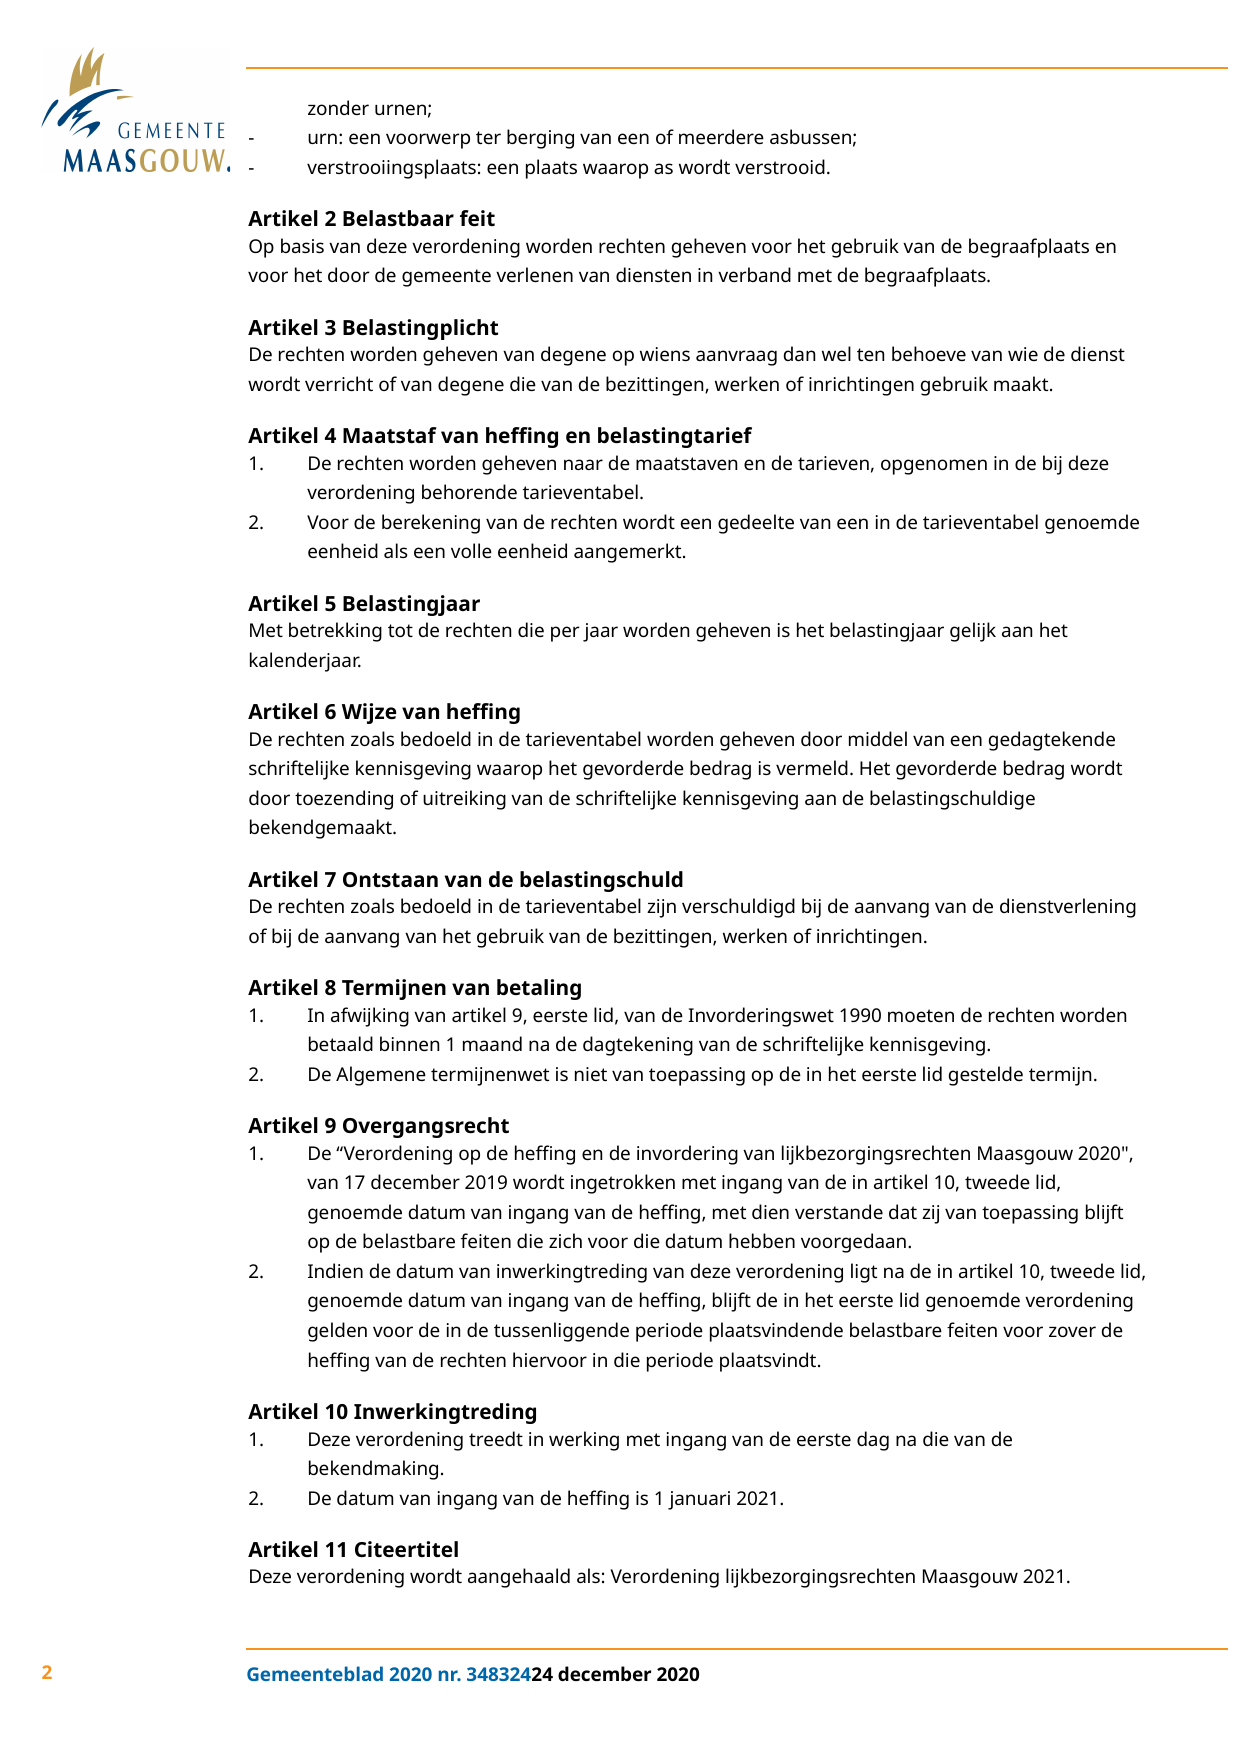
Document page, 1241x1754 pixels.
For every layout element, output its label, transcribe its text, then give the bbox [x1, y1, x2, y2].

text Artikel 6 Wijze van heffing [248, 697, 1152, 726]
list zonder urnen; [248, 95, 1152, 121]
text Artikel 10 Inwerkingtreding [248, 1397, 1152, 1426]
list De “Verordening op de heffing en de invordering van lijkbezorgingsrechten Maasgouw 2020", van 17 december 2019 wordt ingetrokken met ingang van de in artikel 10, tweede lid, genoemde datum van ingang van de heffing, met dien verstande dat zij van toepassing blijft op de belastbare feiten die zich voor die datum hebben voorgedaan. [248, 1140, 1152, 1254]
text Artikel 9 Overgangsrecht [248, 1111, 1152, 1140]
text Op basis van deze verordening worden rechten geheven voor het gebruik van de begraafplaats en voor het door de gemeente verlenen van diensten in verband met de begraafplaats. [248, 233, 1152, 288]
picture [41, 47, 231, 172]
list De Algemene termijnenwet is niet van toepassing op de in het eerste lid gestelde termijn. [248, 1061, 1152, 1087]
list Deze verordening treedt in werking met ingang van de eerste dag na die van de bekendmaking. [248, 1426, 1152, 1481]
text Artikel 5 Belastingjaar [248, 589, 1152, 617]
text Artikel 8 Termijnen van betaling [248, 973, 1152, 1002]
text De rechten worden geheven van degene op wiens aanvraag dan wel ten behoeve van wie de dienst wordt verricht of van degene die van de bezittingen, werken of inrichtingen gebruik maakt. [248, 341, 1152, 397]
list Voor de berekening van de rechten wordt een gedeelte van een in de tarieventabel genoemde eenheid als een volle eenheid aangemerkt. [248, 509, 1152, 564]
list De rechten worden geheven naar de maatstaven en de tarieven, opgenomen in de bij deze verordening behorende tarieventabel. [248, 450, 1152, 505]
list urn: een voorwerp ter berging van een of meerdere asbussen; [248, 124, 1152, 150]
list verstrooiingsplaats: een plaats waarop as wordt verstrooid. [248, 154, 1152, 180]
text Deze verordening wordt aangehaald als: Verordening lijkbezorgingsrechten Maasgouw 2021. [248, 1564, 1152, 1589]
list In afwijking van artikel 9, eerste lid, van de Invorderingswet 1990 moeten de rechten worden betaald binnen 1 maand na de dagtekening van de schriftelijke kennisgeving. [248, 1002, 1152, 1057]
text Artikel 11 Citeertitel [248, 1535, 1152, 1564]
list Indien de datum van inwerkingtreding van deze verordening ligt na de in artikel 10, tweede lid, genoemde datum van ingang van de heffing, blijft de in het eerste lid genoemde verordening gelden voor de in de tussenliggende periode plaatsvindende belastbare feiten voor zover de heffing van de rechten hiervoor in die periode plaatsvindt. [248, 1258, 1152, 1373]
text De rechten zoals bedoeld in de tarieventabel zijn verschuldigd bij de aanvang van de dienstverlening of bij de aanvang van het gebruik van de bezittingen, werken of inrichtingen. [248, 893, 1152, 949]
text Artikel 4 Maatstaf van heffing en belastingtarief [248, 421, 1152, 450]
list De datum van ingang van de heffing is 1 januari 2021. [248, 1485, 1152, 1511]
text Artikel 7 Ontstaan van de belastingschuld [248, 865, 1152, 893]
text De rechten zoals bedoeld in de tarieventabel worden geheven door middel van een gedagtekende schriftelijke kennisgeving waarop het gevorderde bedrag is vermeld. Het gevorderde bedrag wordt door toezending of uitreiking van de schriftelijke kennisgeving aan de belastingschuldige bekendgemaakt. [248, 726, 1152, 840]
text Artikel 3 Belastingplicht [248, 313, 1152, 341]
text Met betrekking tot de rechten die per jaar worden geheven is het belastingjaar gelijk aan het kalenderjaar. [248, 617, 1152, 673]
text Artikel 2 Belastbaar feit [248, 204, 1152, 233]
